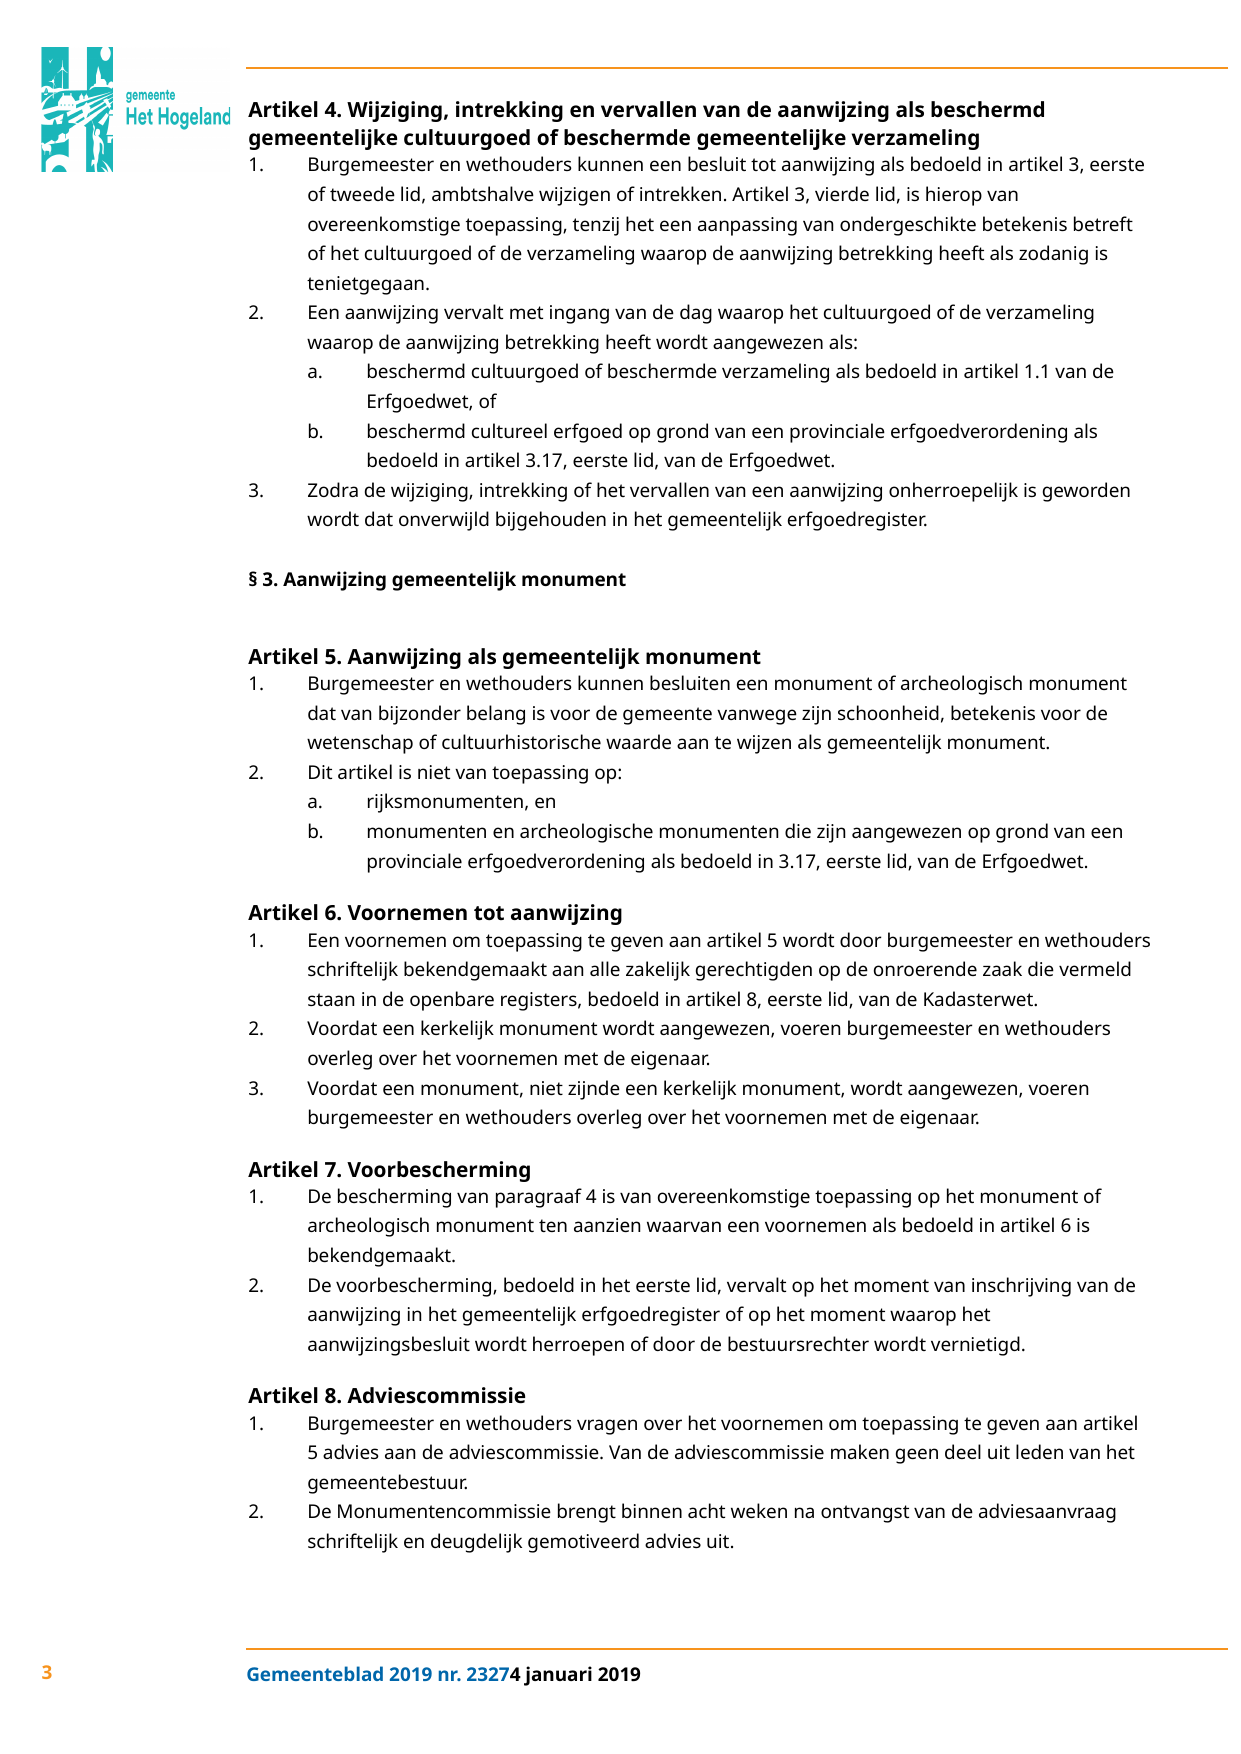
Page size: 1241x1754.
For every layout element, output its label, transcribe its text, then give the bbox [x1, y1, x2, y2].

list Voordat een kerkelijk monument wordt aangewezen, voeren burgemeester en wethouders overleg over het voornemen met de eigenaar. [248, 1016, 1152, 1071]
list Burgemeester en wethouders vragen over het voornemen om toepassing te geven aan artikel 5 advies aan de adviescommissie. Van de adviescommissie maken geen deel uit leden van het gemeentebestuur. [248, 1410, 1152, 1495]
text Artikel 7. Voorbescherming [248, 1155, 1152, 1183]
list monumenten en archeologische monumenten die zijn aangewezen op grond van een provinciale erfgoedverordening als bedoeld in 3.17, eerste lid, van de Erfgoedwet. [307, 818, 1152, 874]
text Artikel 8. Adviescommissie [248, 1381, 1152, 1410]
list Een aanwijzing vervalt met ingang van de dag waarop het cultuurgoed of de verzameling waarop de aanwijzing betrekking heeft wordt aangewezen als: [248, 299, 1152, 355]
list beschermd cultuurgoed of beschermde verzameling als bedoeld in artikel 1.1 van de Erfgoedwet, of [307, 359, 1152, 414]
list De Monumentencommissie brengt binnen acht weken na ontvangst van de adviesaanvraag schriftelijk en deugdelijk gemotiveerd advies uit. [248, 1499, 1152, 1554]
text Artikel 5. Aanwijzing als gemeentelijk monument [248, 642, 1152, 670]
list Een voornemen om toepassing te geven aan artikel 5 wordt door burgemeester en wethouders schriftelijk bekendgemaakt aan alle zakelijk gerechtigden op de onroerende zaak die vermeld staan in de openbare registers, bedoeld in artikel 8, eerste lid, van de Kadasterwet. [248, 927, 1152, 1012]
list De voorbescherming, bedoeld in het eerste lid, vervalt op het moment van inschrijving van de aanwijzing in het gemeentelijk erfgoedregister of op het moment waarop het aanwijzingsbesluit wordt herroepen of door de bestuursrechter wordt vernietigd. [248, 1272, 1152, 1357]
list Voordat een monument, niet zijnde een kerkelijk monument, wordt aangewezen, voeren burgemeester en wethouders overleg over het voornemen met de eigenaar. [248, 1075, 1152, 1130]
list beschermd cultureel erfgoed op grond van een provinciale erfgoedverordening als bedoeld in artikel 3.17, eerste lid, van de Erfgoedwet. [307, 418, 1152, 473]
list Burgemeester en wethouders kunnen besluiten een monument of archeologisch monument dat van bijzonder belang is voor de gemeente vanwege zijn schoonheid, betekenis voor de wetenschap of cultuurhistorische waarde aan te wijzen als gemeentelijk monument. [248, 670, 1152, 755]
list De bescherming van paragraaf 4 is van overeenkomstige toepassing op het monument of archeologisch monument ten aanzien waarvan een voornemen als bedoeld in artikel 6 is bekendgemaakt. [248, 1183, 1152, 1268]
text Artikel 4. Wijziging, intrekking en vervallen van de aanwijzing als beschermd gemeentelijke cultuurgoed of beschermde gemeentelijke verzameling [248, 95, 1152, 152]
text Artikel 6. Voornemen tot aanwijzing [248, 898, 1152, 927]
picture [41, 47, 231, 172]
list Zodra de wijziging, intrekking of het vervallen van een aanwijzing onherroepelijk is geworden wordt dat onverwijld bijgehouden in het gemeentelijk erfgoedregister. [248, 477, 1152, 532]
list Burgemeester en wethouders kunnen een besluit tot aanwijzing als bedoeld in artikel 3, eerste of tweede lid, ambtshalve wijzigen of intrekken. Artikel 3, vierde lid, is hierop van overeenkomstige toepassing, tenzij het een aanpassing van ondergeschikte betekenis betreft of het cultuurgoed of de verzameling waarop de aanwijzing betrekking heeft als zodanig is tenietgegaan. [248, 152, 1152, 296]
list rijksmonumenten, en [307, 789, 1152, 814]
list Dit artikel is niet van toepassing op: [248, 759, 1152, 785]
text § 3. Aanwijzing gemeentelijk monument [248, 566, 1152, 592]
